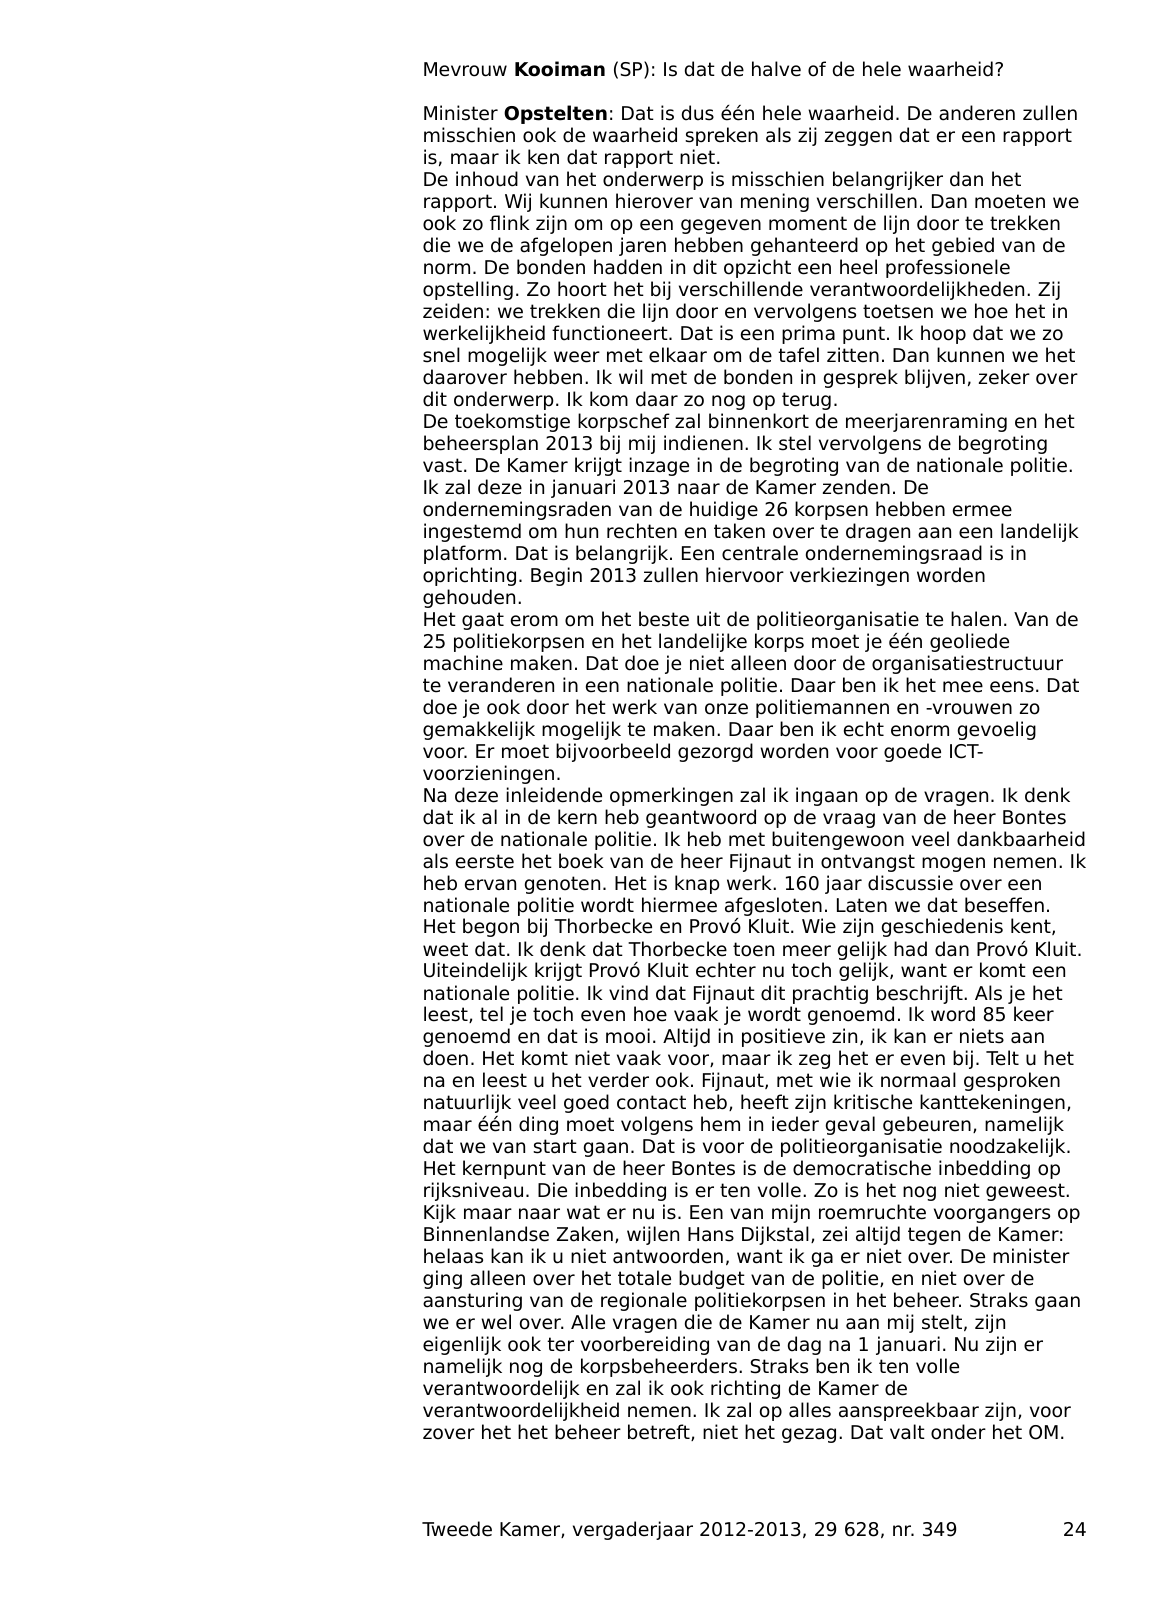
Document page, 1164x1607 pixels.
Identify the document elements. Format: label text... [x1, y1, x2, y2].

text Mevrouw Kooiman (SP): Is dat de halve of de hele waarheid? [422, 59, 1087, 81]
text De inhoud van het onderwerp is misschien belangrijker dan het rapport. Wij kunnen hierover van mening verschillen. Dan moeten we ook zo flink zijn om op een gegeven moment de lijn door te trekken die we de afgelopen jaren hebben gehanteerd op het gebied van de norm. De bonden hadden in dit opzicht een heel professionele opstelling. Zo hoort het bij verschillende verantwoordelijkheden. Zij zeiden: we trekken die lijn door en vervolgens toetsen we hoe het in werkelijkheid functioneert. Dat is een prima punt. Ik hoop dat we zo snel mogelijk weer met elkaar om de tafel zitten. Dan kunnen we het daarover hebben. Ik wil met de bonden in gesprek blijven, zeker over dit onderwerp. Ik kom daar zo nog op terug. [422, 169, 1087, 411]
text Na deze inleidende opmerkingen zal ik ingaan op de vragen. Ik denk dat ik al in de kern heb geantwoord op de vraag van de heer Bontes over de nationale politie. Ik heb met buitengewoon veel dankbaarheid als eerste het boek van de heer Fijnaut in ontvangst mogen nemen. Ik heb ervan genoten. Het is knap werk. 160 jaar discussie over een nationale politie wordt hiermee afgesloten. Laten we dat beseffen. Het begon bij Thorbecke en Provó Kluit. Wie zijn geschiedenis kent, weet dat. Ik denk dat Thorbecke toen meer gelijk had dan Provó Kluit. Uiteindelijk krijgt Provó Kluit echter nu toch gelijk, want er komt een nationale politie. Ik vind dat Fijnaut dit prachtig beschrijft. Als je het leest, tel je toch even hoe vaak je wordt genoemd. Ik word 85 keer genoemd en dat is mooi. Altijd in positieve zin, ik kan er niets aan doen. Het komt niet vaak voor, maar ik zeg het er even bij. Telt u het na en leest u het verder ook. Fijnaut, met wie ik normaal gesproken natuurlijk veel goed contact heb, heeft zijn kritische kanttekeningen, maar één ding moet volgens hem in ieder geval gebeuren, namelijk dat we van start gaan. Dat is voor de politieorganisatie noodzakelijk. [422, 784, 1087, 1158]
text Minister Opstelten: Dat is dus één hele waarheid. De anderen zullen misschien ook de waarheid spreken als zij zeggen dat er een rapport is, maar ik ken dat rapport niet. [422, 103, 1087, 169]
text Het gaat erom om het beste uit de politieorganisatie te halen. Van de 25 politiekorpsen en het landelijke korps moet je één geoliede machine maken. Dat doe je niet alleen door de organisatiestructuur te veranderen in een nationale politie. Daar ben ik het mee eens. Dat doe je ook door het werk van onze politiemannen en -vrouwen zo gemakkelijk mogelijk te maken. Daar ben ik echt enorm gevoelig voor. Er moet bijvoorbeeld gezorgd worden voor goede ICT-voorzieningen. [422, 609, 1087, 784]
text De toekomstige korpschef zal binnenkort de meerjarenraming en het beheersplan 2013 bij mij indienen. Ik stel vervolgens de begroting vast. De Kamer krijgt inzage in de begroting van de nationale politie. Ik zal deze in januari 2013 naar de Kamer zenden. De ondernemingsraden van de huidige 26 korpsen hebben ermee ingestemd om hun rechten en taken over te dragen aan een landelijk platform. Dat is belangrijk. Een centrale ondernemingsraad is in oprichting. Begin 2013 zullen hiervoor verkiezingen worden gehouden. [422, 411, 1087, 609]
text Het kernpunt van de heer Bontes is de democratische inbedding op rijksniveau. Die inbedding is er ten volle. Zo is het nog niet geweest. Kijk maar naar wat er nu is. Een van mijn roemruchte voorgangers op Binnenlandse Zaken, wijlen Hans Dijkstal, zei altijd tegen de Kamer: helaas kan ik u niet antwoorden, want ik ga er niet over. De minister ging alleen over het totale budget van de politie, en niet over de aansturing van de regionale politiekorpsen in het beheer. Straks gaan we er wel over. Alle vragen die de Kamer nu aan mij stelt, zijn eigenlijk ook ter voorbereiding van de dag na 1 januari. Nu zijn er namelijk nog de korpsbeheerders. Straks ben ik ten volle verantwoordelijk en zal ik ook richting de Kamer de verantwoordelijkheid nemen. Ik zal op alles aanspreekbaar zijn, voor zover het het beheer betreft, niet het gezag. Dat valt onder het OM. [422, 1158, 1087, 1444]
